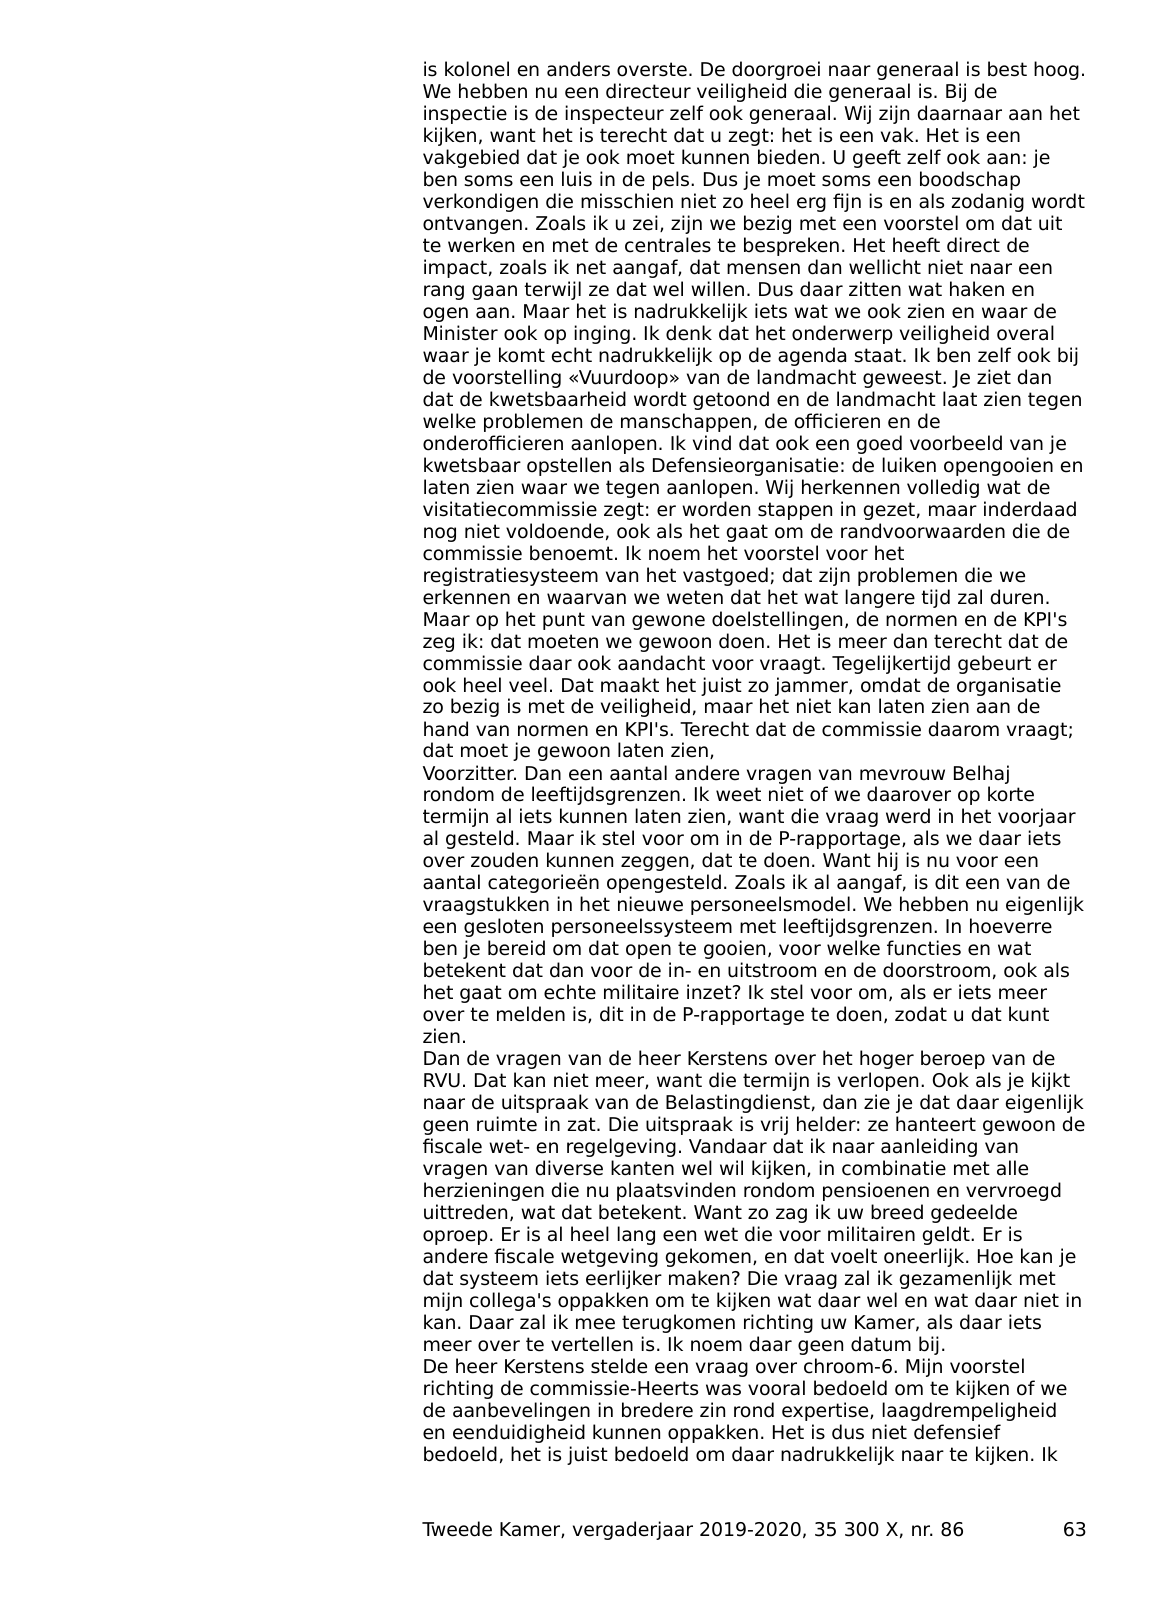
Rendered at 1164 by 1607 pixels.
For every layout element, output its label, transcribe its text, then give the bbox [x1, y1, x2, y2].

text Dan de vragen van de heer Kerstens over het hoger beroep van de RVU. Dat kan niet meer, want die termijn is verlopen. Ook als je kijkt naar de uitspraak van de Belastingdienst, dan zie je dat daar eigenlijk geen ruimte in zat. Die uitspraak is vrij helder: ze hanteert gewoon de fiscale wet- en regelgeving. Vandaar dat ik naar aanleiding van vragen van diverse kanten wel wil kijken, in combinatie met alle herzieningen die nu plaatsvinden rondom pensioenen en vervroegd uittreden, wat dat betekent. Want zo zag ik uw breed gedeelde oproep. Er is al heel lang een wet die voor militairen geldt. Er is andere fiscale wetgeving gekomen, en dat voelt oneerlijk. Hoe kan je dat systeem iets eerlijker maken? Die vraag zal ik gezamenlijk met mijn collega's oppakken om te kijken wat daar wel en wat daar niet in kan. Daar zal ik mee terugkomen richting uw Kamer, als daar iets meer over te vertellen is. Ik noem daar geen datum bij. [422, 1048, 1087, 1356]
text De heer Kerstens stelde een vraag over chroom-6. Mijn voorstel richting de commissie-Heerts was vooral bedoeld om te kijken of we de aanbevelingen in bredere zin rond expertise, laagdrempeligheid en eenduidigheid kunnen oppakken. Het is dus niet defensief bedoeld, het is juist bedoeld om daar nadrukkelijk naar te kijken. Ik [422, 1356, 1087, 1466]
text Voorzitter. Dan een aantal andere vragen van mevrouw Belhaj rondom de leeftijdsgrenzen. Ik weet niet of we daarover op korte termijn al iets kunnen laten zien, want die vraag werd in het voorjaar al gesteld. Maar ik stel voor om in de P-rapportage, als we daar iets over zouden kunnen zeggen, dat te doen. Want hij is nu voor een aantal categorieën opengesteld. Zoals ik al aangaf, is dit een van de vraagstukken in het nieuwe personeelsmodel. We hebben nu eigenlijk een gesloten personeelssysteem met leeftijdsgrenzen. In hoeverre ben je bereid om dat open te gooien, voor welke functies en wat betekent dat dan voor de in- en uitstroom en de doorstroom, ook als het gaat om echte militaire inzet? Ik stel voor om, als er iets meer over te melden is, dit in de P-rapportage te doen, zodat u dat kunt zien. [422, 762, 1087, 1048]
text is kolonel en anders overste. De doorgroei naar generaal is best hoog. We hebben nu een directeur veiligheid die generaal is. Bij de inspectie is de inspecteur zelf ook generaal. Wij zijn daarnaar aan het kijken, want het is terecht dat u zegt: het is een vak. Het is een vakgebied dat je ook moet kunnen bieden. U geeft zelf ook aan: je ben soms een luis in de pels. Dus je moet soms een boodschap verkondigen die misschien niet zo heel erg fijn is en als zodanig wordt ontvangen. Zoals ik u zei, zijn we bezig met een voorstel om dat uit te werken en met de centrales te bespreken. Het heeft direct de impact, zoals ik net aangaf, dat mensen dan wellicht niet naar een rang gaan terwijl ze dat wel willen. Dus daar zitten wat haken en ogen aan. Maar het is nadrukkelijk iets wat we ook zien en waar de Minister ook op inging. Ik denk dat het onderwerp veiligheid overal waar je komt echt nadrukkelijk op de agenda staat. Ik ben zelf ook bij de voorstelling «Vuurdoop» van de landmacht geweest. Je ziet dan dat de kwetsbaarheid wordt getoond en de landmacht laat zien tegen welke problemen de manschappen, de officieren en de onderofficieren aanlopen. Ik vind dat ook een goed voorbeeld van je kwetsbaar opstellen als Defensieorganisatie: de luiken opengooien en laten zien waar we tegen aanlopen. Wij herkennen volledig wat de visitatiecommissie zegt: er worden stappen in gezet, maar inderdaad nog niet voldoende, ook als het gaat om de randvoorwaarden die de commissie benoemt. Ik noem het voorstel voor het registratiesysteem van het vastgoed; dat zijn problemen die we erkennen en waarvan we weten dat het wat langere tijd zal duren. Maar op het punt van gewone doelstellingen, de normen en de KPI's zeg ik: dat moeten we gewoon doen. Het is meer dan terecht dat de commissie daar ook aandacht voor vraagt. Tegelijkertijd gebeurt er ook heel veel. Dat maakt het juist zo jammer, omdat de organisatie zo bezig is met de veiligheid, maar het niet kan laten zien aan de hand van normen en KPI's. Terecht dat de commissie daarom vraagt; dat moet je gewoon laten zien, [422, 59, 1087, 762]
